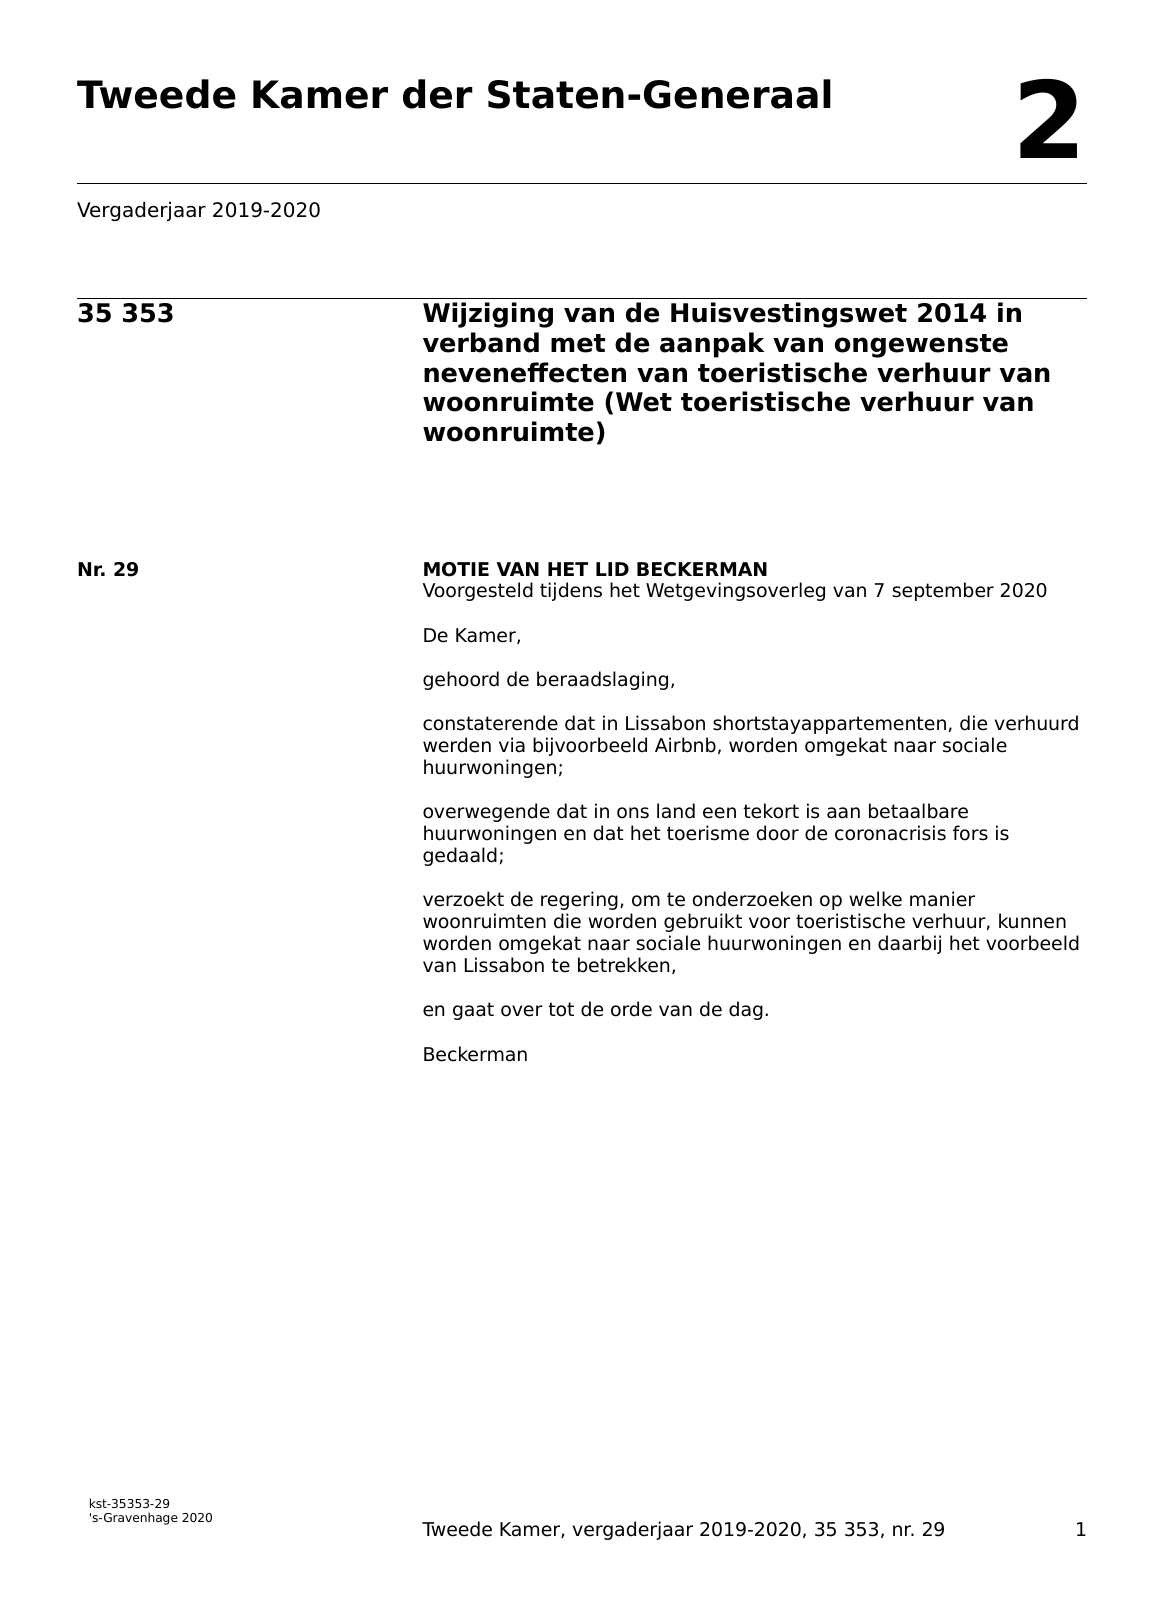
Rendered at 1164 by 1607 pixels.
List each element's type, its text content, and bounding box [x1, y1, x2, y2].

table_header 2 [886, 59, 1087, 183]
text gehoord de beraadslaging, [422, 669, 1087, 691]
subtitle 35 353 Wijziging van de Huisvestingswet 2014 in verband met de aanpak van ongewenste neveneffecten van toeristische verhuur van woonruimte (Wet toeristische verhuur van woonruimte) [77, 299, 1087, 447]
text Voorgesteld tijdens het Wetgevingsoverleg van 7 september 2020 [422, 580, 1087, 602]
text en gaat over tot de orde van de dag. [422, 999, 1087, 1021]
text verzoekt de regering, om te onderzoeken op welke manier woonruimten die worden gebruikt voor toeristische verhuur, kunnen worden omgekat naar sociale huurwoningen en daarbij het voorbeeld van Lissabon te betrekken, [422, 889, 1087, 977]
text Beckerman [422, 1043, 1087, 1065]
text constaterende dat in Lissabon shortstayappartementen, die verhuurd werden via bijvoorbeeld Airbnb, worden omgekat naar sociale huurwoningen; [422, 713, 1087, 779]
table_header Tweede Kamer der Staten-Generaal [77, 59, 886, 183]
text kst-35353-29 [88, 1497, 323, 1511]
table_cell Vergaderjaar 2019-2020 [77, 184, 1087, 298]
text overwegende dat in ons land een tekort is aan betaalbare huurwoningen en dat het toerisme door de coronacrisis fors is gedaald; [422, 801, 1087, 867]
text De Kamer, [422, 624, 1087, 647]
text 's-Gravenhage 2020 [88, 1511, 323, 1525]
subtitle Nr. 29 MOTIE VAN HET LID BECKERMAN [77, 558, 1087, 580]
